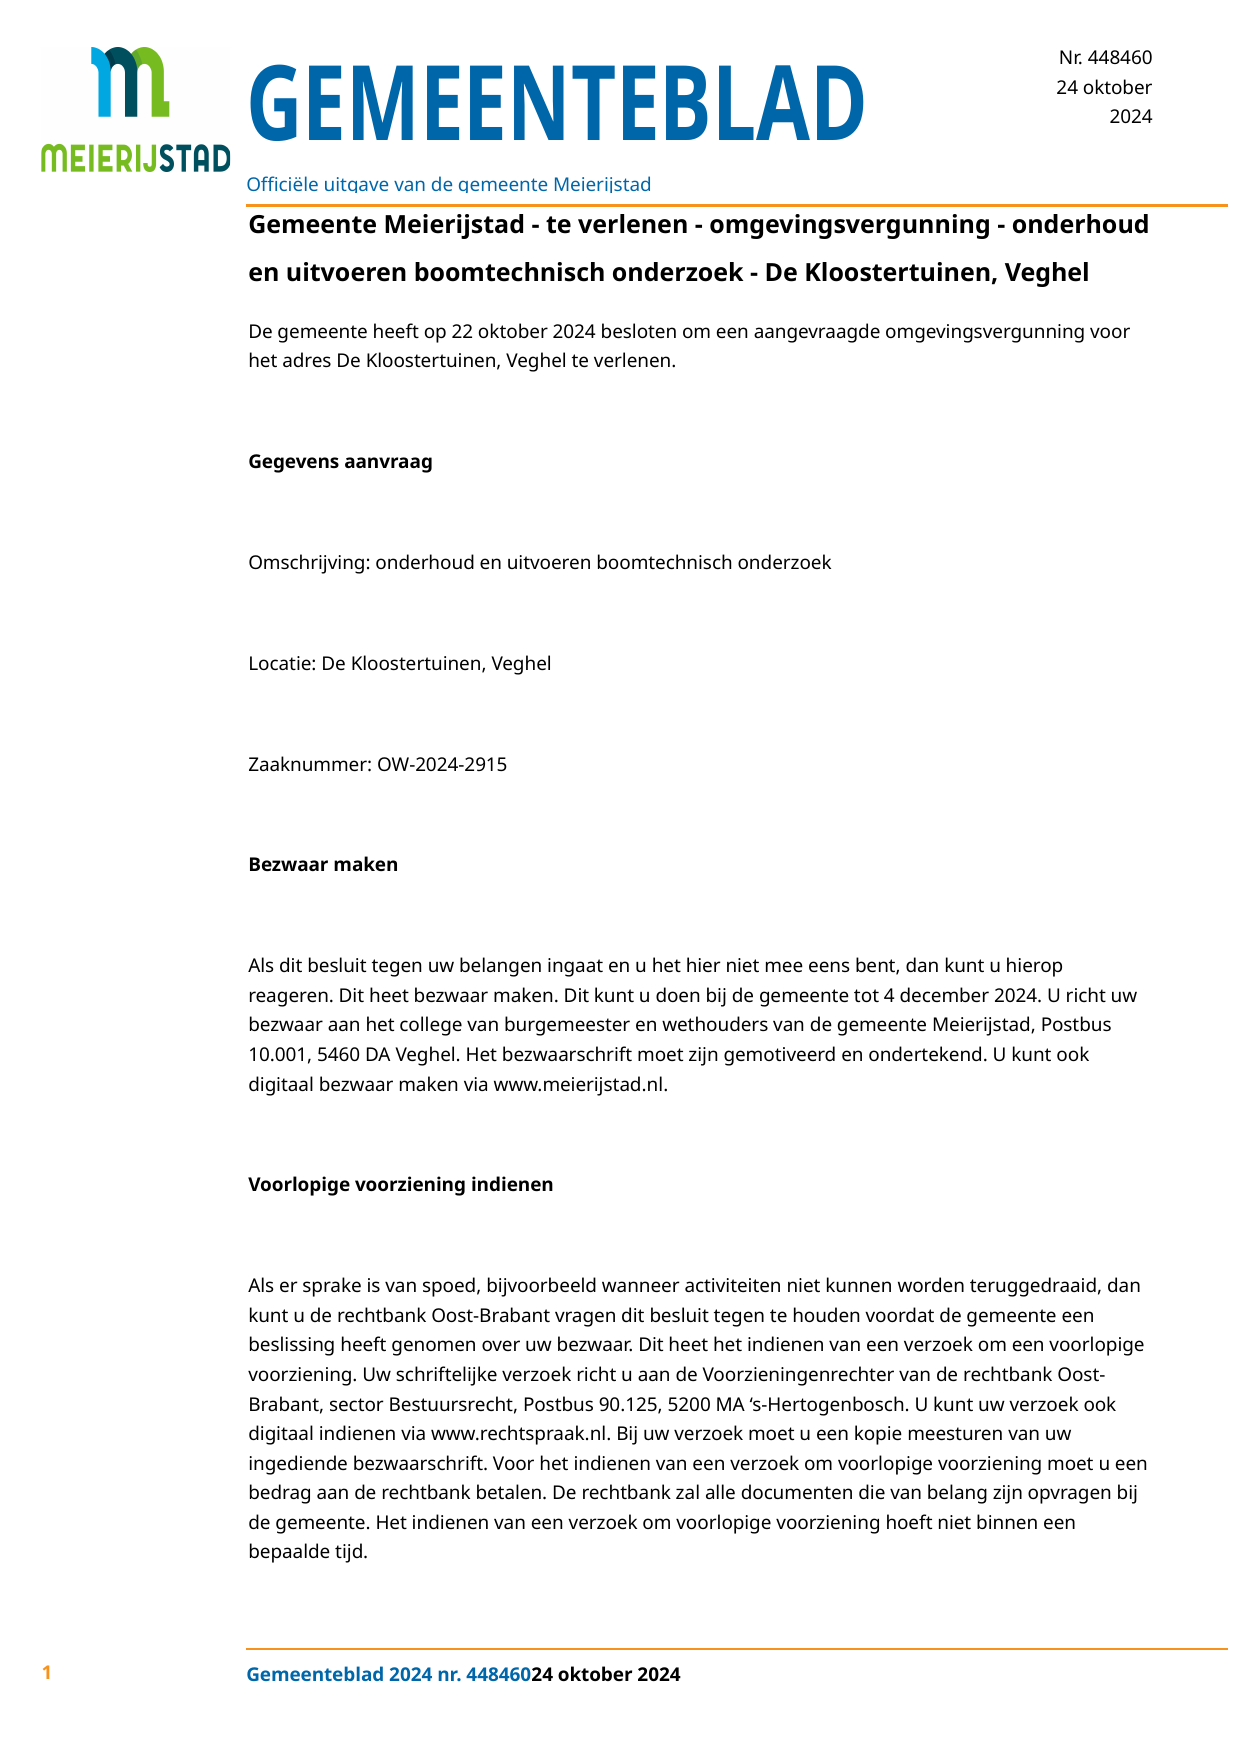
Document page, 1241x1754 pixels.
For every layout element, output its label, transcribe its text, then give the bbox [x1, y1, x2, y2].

text Voorlopige voorziening indienen [248, 1172, 1152, 1197]
text Locatie: De Kloostertuinen, Veghel [248, 650, 1152, 676]
text Gegevens aanvraag [248, 448, 1152, 474]
picture [41, 47, 231, 172]
text Als er sprake is van spoed, bijvoorbeeld wanneer activiteiten niet kunnen worden teruggedraaid, dan kunt u de rechtbank Oost-Brabant vragen dit besluit tegen te houden voordat de gemeente een beslissing heeft genomen over uw bezwaar. Dit heet het indienen van een verzoek om een voorlopige voorziening. Uw schriftelijke verzoek richt u aan de Voorzieningenrechter van de rechtbank Oost-Brabant, sector Bestuursrecht, Postbus 90.125, 5200 MA ‘s-Hertogenbosch. U kunt uw verzoek ook digitaal indienen via www.rechtspraak.nl. Bij uw verzoek moet u een kopie meesturen van uw ingediende bezwaarschrift. Voor het indienen van een verzoek om voorlopige voorziening moet u een bedrag aan de rechtbank betalen. De rechtbank zal alle documenten die van belang zijn opvragen bij de gemeente. Het indienen van een verzoek om voorlopige voorziening hoeft niet binnen een bepaalde tijd. [248, 1272, 1152, 1564]
text Zaaknummer: OW-2024-2915 [248, 751, 1152, 777]
text Bezwaar maken [248, 852, 1152, 877]
text Omschrijving: onderhoud en uitvoeren boomtechnisch onderzoek [248, 549, 1152, 575]
text Als dit besluit tegen uw belangen ingaat en u het hier niet mee eens bent, dan kunt u hierop reageren. Dit heet bezwaar maken. Dit kunt u doen bij de gemeente tot 4 december 2024. U richt uw bezwaar aan het college van burgemeester en wethouders van de gemeente Meierijstad, Postbus 10.001, 5460 DA Veghel. Het bezwaarschrift moet zijn gemotiveerd en ondertekend. U kunt ook digitaal bezwaar maken via www.meierijstad.nl. [248, 952, 1152, 1097]
text Gemeente Meierijstad - te verlenen - omgevingsvergunning - onderhoud en uitvoeren boomtechnisch onderzoek - De Kloostertuinen, Veghel [248, 207, 1152, 288]
text De gemeente heeft op 22 oktober 2024 besloten om een aangevraagde omgevingsvergunning voor het adres De Kloostertuinen, Veghel te verlenen. [248, 318, 1152, 373]
